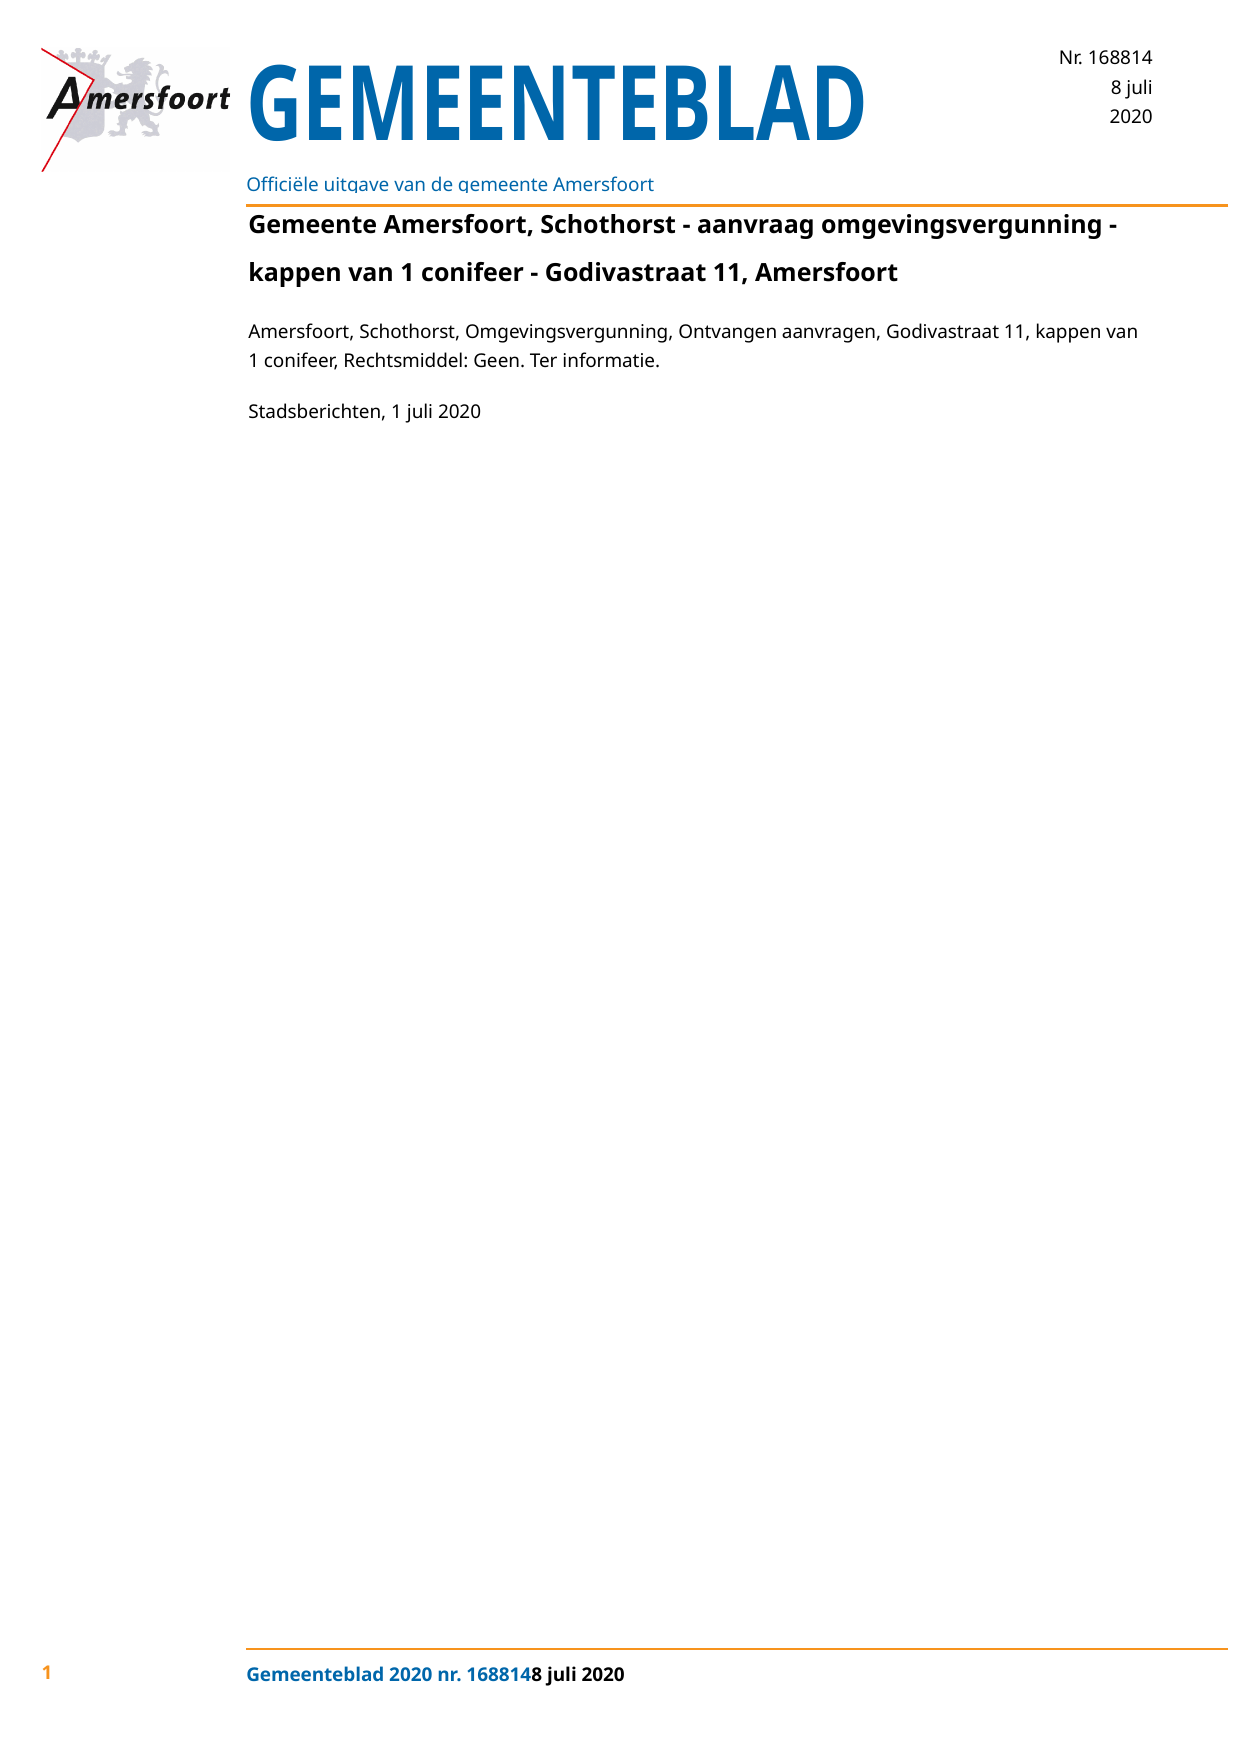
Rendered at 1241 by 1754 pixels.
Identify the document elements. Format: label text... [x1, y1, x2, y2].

text Gemeente Amersfoort, Schothorst - aanvraag omgevingsvergunning - kappen van 1 conifeer - Godivastraat 11, Amersfoort [248, 207, 1152, 288]
text Amersfoort, Schothorst, Omgevingsvergunning, Ontvangen aanvragen, Godivastraat 11, kappen van 1 conifeer, Rechtsmiddel: Geen. Ter informatie. [248, 318, 1152, 373]
picture [41, 47, 231, 172]
text Stadsberichten, 1 juli 2020 [248, 398, 1152, 424]
